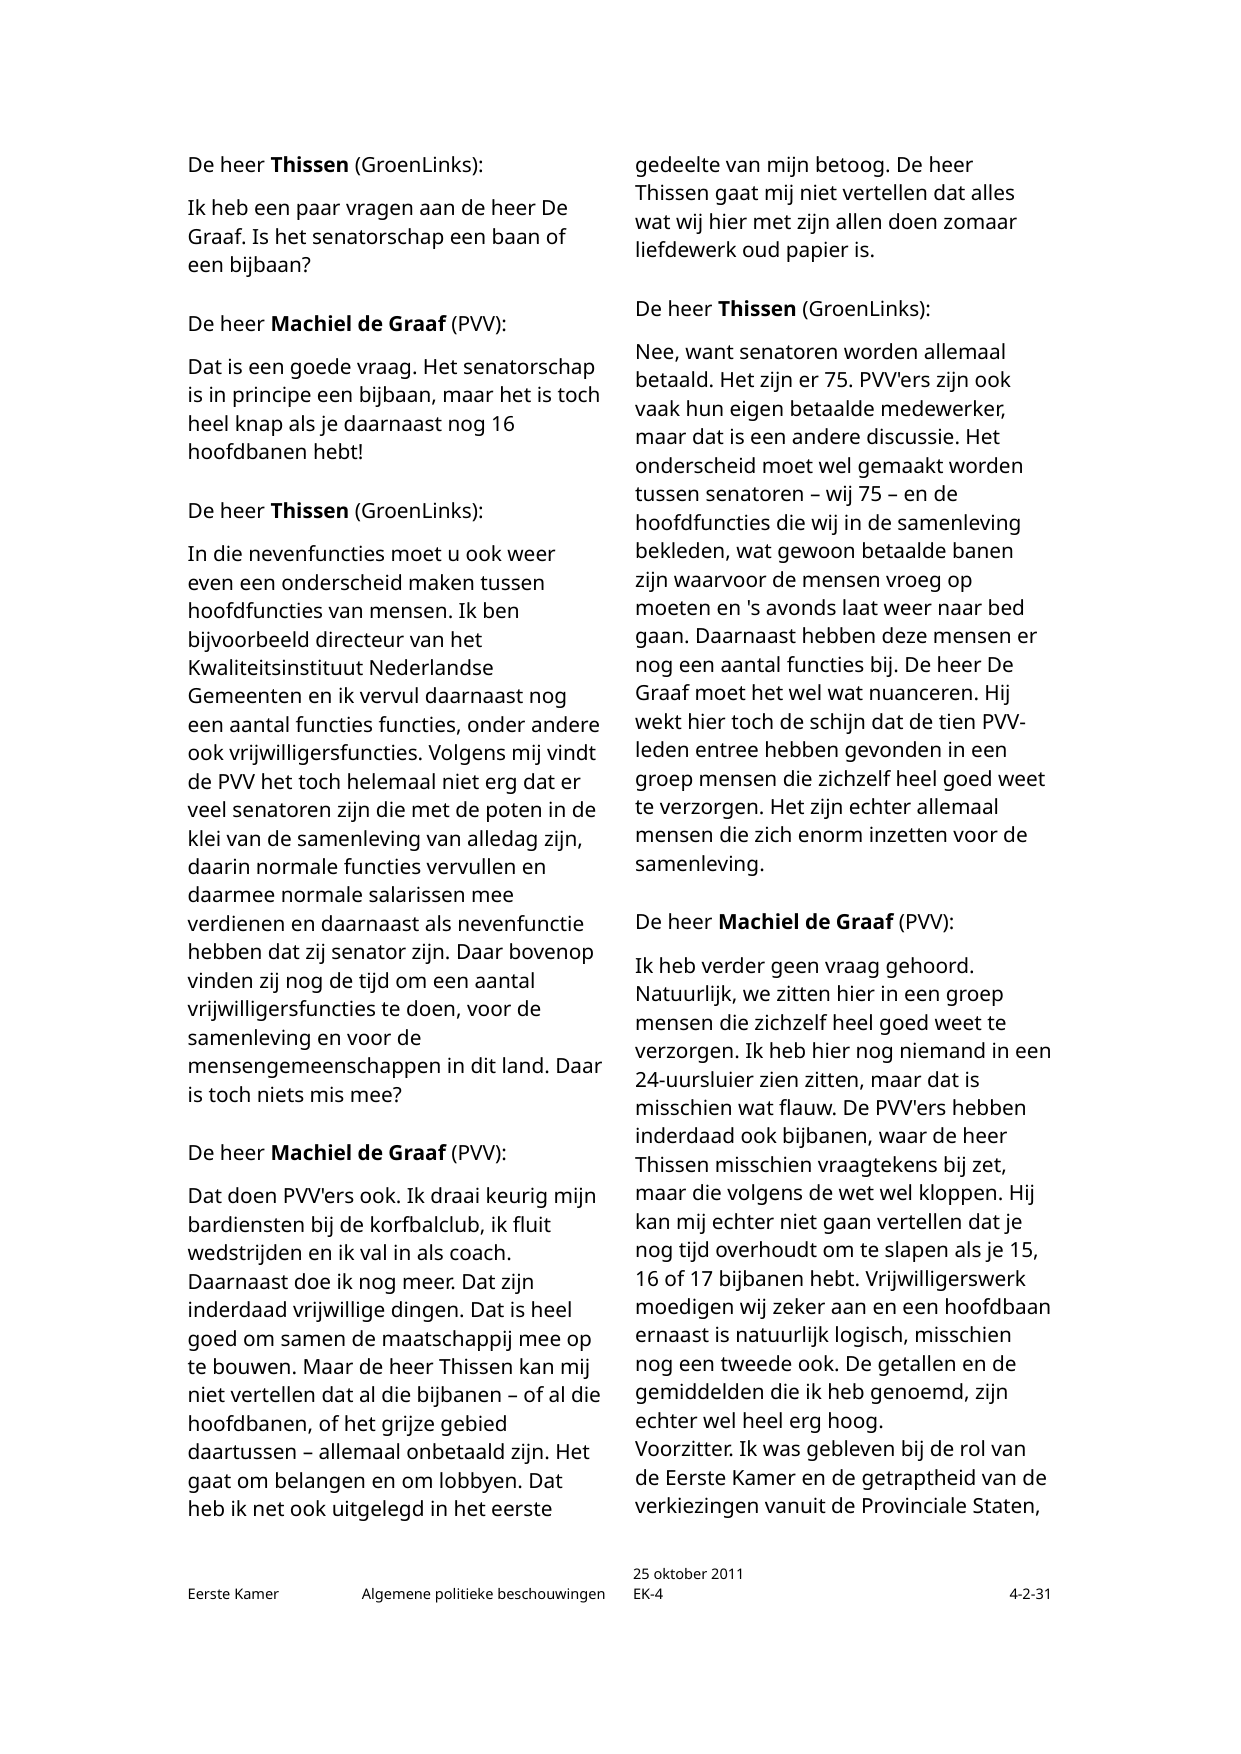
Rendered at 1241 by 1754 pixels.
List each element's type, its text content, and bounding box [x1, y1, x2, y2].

text Voorzitter. Ik was gebleven bij de rol van de Eerste Kamer en de getraptheid van de verkiezingen vanuit de Provinciale Staten, [635, 1434, 1053, 1520]
text De heer Machiel de Graaf (PVV): [187, 309, 605, 337]
text Ik heb een paar vragen aan de heer De Graaf. Is het senatorschap een baan of een bijbaan? [187, 193, 605, 279]
text De heer Machiel de Graaf (PVV): [635, 907, 1053, 936]
text In die nevenfuncties moet u ook weer even een onderscheid maken tussen hoofdfuncties van mensen. Ik ben bijvoorbeeld directeur van het Kwaliteitsinstituut Nederlandse Gemeenten en ik vervul daarnaast nog een aantal functies functies, onder andere ook vrijwilligersfuncties. Volgens mij vindt de PVV het toch helemaal niet erg dat er veel senatoren zijn die met de poten in de klei van de samenleving van alledag zijn, daarin normale functies vervullen en daarmee normale salarissen mee verdienen en daarnaast als nevenfunctie hebben dat zij senator zijn. Daar bovenop vinden zij nog de tijd om een aantal vrijwilligersfuncties te doen, voor de samenleving en voor de mensengemeenschappen in dit land. Daar is toch niets mis mee? [187, 539, 605, 1108]
text De heer Thissen (GroenLinks): [187, 150, 605, 178]
text gedeelte van mijn betoog. De heer Thissen gaat mij niet vertellen dat alles wat wij hier met zijn allen doen zomaar liefdewerk oud papier is. [635, 150, 1053, 264]
text Nee, want senatoren worden allemaal betaald. Het zijn er 75. PVV'ers zijn ook vaak hun eigen betaalde medewerker, maar dat is een andere discussie. Het onderscheid moet wel gemaakt worden tussen senatoren – wij 75 – en de hoofdfuncties die wij in de samenleving bekleden, wat gewoon betaalde banen zijn waarvoor de mensen vroeg op moeten en 's avonds laat weer naar bed gaan. Daarnaast hebben deze mensen er nog een aantal functies bij. De heer De Graaf moet het wel wat nuanceren. Hij wekt hier toch de schijn dat de tien PVV-leden entree hebben gevonden in een groep mensen die zichzelf heel goed weet te verzorgen. Het zijn echter allemaal mensen die zich enorm inzetten voor de samenleving. [635, 337, 1053, 877]
text De heer Thissen (GroenLinks): [635, 294, 1053, 322]
text De heer Thissen (GroenLinks): [187, 496, 605, 524]
text Dat is een goede vraag. Het senatorschap is in principe een bijbaan, maar het is toch heel knap als je daarnaast nog 16 hoofdbanen hebt! [187, 352, 605, 466]
text De heer Machiel de Graaf (PVV): [187, 1138, 605, 1167]
text Ik heb verder geen vraag gehoord. Natuurlijk, we zitten hier in een groep mensen die zichzelf heel goed weet te verzorgen. Ik heb hier nog niemand in een 24-uursluier zien zitten, maar dat is misschien wat flauw. De PVV'ers hebben inderdaad ook bijbanen, waar de heer Thissen misschien vraagtekens bij zet, maar die volgens de wet wel kloppen. Hij kan mij echter niet gaan vertellen dat je nog tijd overhoudt om te slapen als je 15, 16 of 17 bijbanen hebt. Vrijwilligerswerk moedigen wij zeker aan en een hoofdbaan ernaast is natuurlijk logisch, misschien nog een tweede ook. De getallen en de gemiddelden die ik heb genoemd, zijn echter wel heel erg hoog. [635, 951, 1053, 1434]
text Dat doen PVV'ers ook. Ik draai keurig mijn bardiensten bij de korfbalclub, ik fluit wedstrijden en ik val in als coach. Daarnaast doe ik nog meer. Dat zijn inderdaad vrijwillige dingen. Dat is heel goed om samen de maatschappij mee op te bouwen. Maar de heer Thissen kan mij niet vertellen dat al die bijbanen – of al die hoofdbanen, of het grijze gebied daartussen – allemaal onbetaald zijn. Het gaat om belangen en om lobbyen. Dat heb ik net ook uitgelegd in het eerste [187, 1182, 605, 1523]
